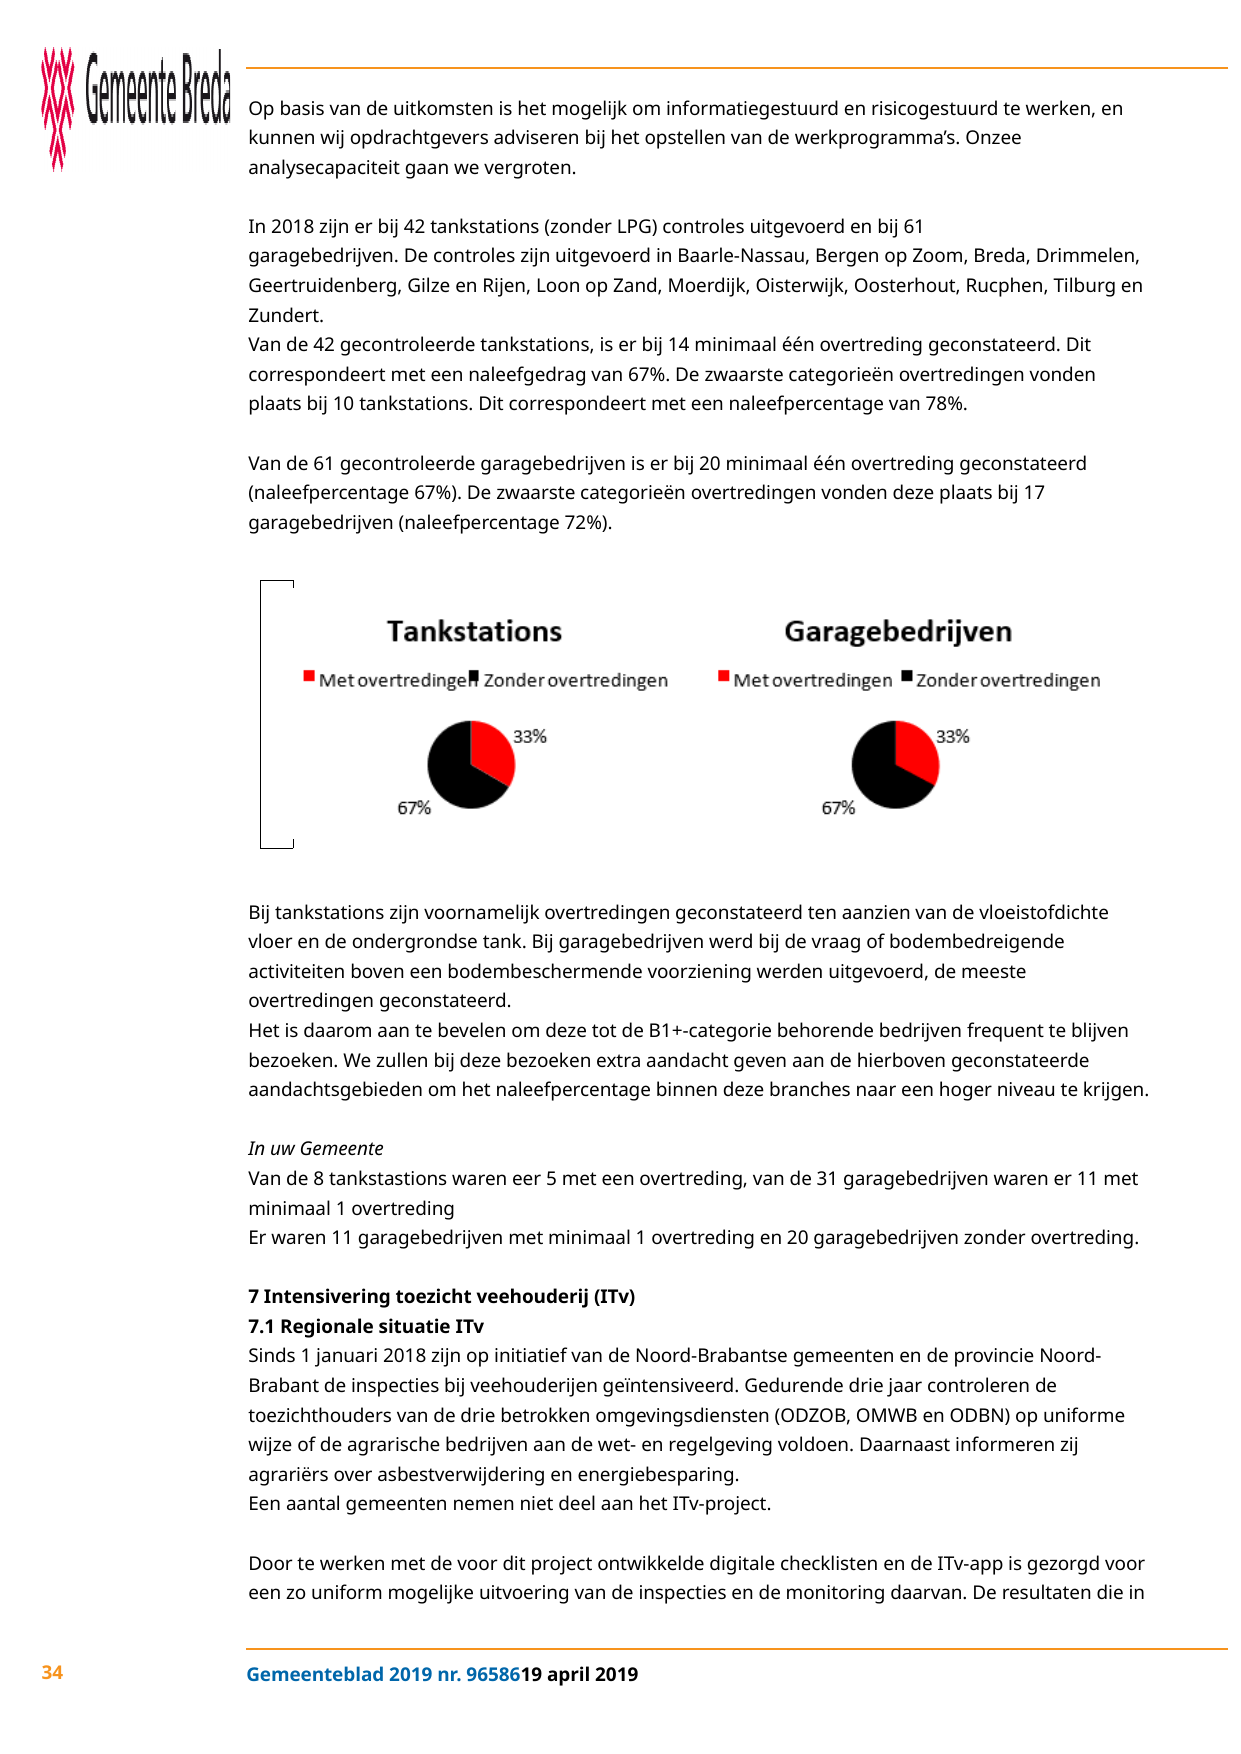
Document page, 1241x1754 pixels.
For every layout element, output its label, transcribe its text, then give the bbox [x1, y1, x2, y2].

text In uw Gemeente [248, 1136, 1152, 1161]
text Op basis van de uitkomsten is het mogelijk om informatiegestuurd en risicogestuurd te werken, en kunnen wij opdrachtgevers adviseren bij het opstellen van de werkprogramma’s. Onzee analysecapaciteit gaan we vergroten. [248, 95, 1152, 180]
text Het is daarom aan te bevelen om deze tot de B1+-categorie behorende bedrijven frequent te blijven bezoeken. We zullen bij deze bezoeken extra aandacht geven aan de hierboven geconstateerde aandachtsgebieden om het naleefpercentage binnen deze branches naar een hoger niveau te krijgen. [248, 1017, 1152, 1102]
text Er waren 11 garagebedrijven met minimaal 1 overtreding en 20 garagebedrijven zonder overtreding. [248, 1224, 1152, 1250]
text Bij tankstations zijn voornamelijk overtredingen geconstateerd ten aanzien van de vloeistofdichte vloer en de ondergrondse tank. Bij garagebedrijven werd bij de vraag of bodembedreigende activiteiten boven een bodembeschermende voorziening werden uitgevoerd, de meeste overtredingen geconstateerd. [248, 899, 1152, 1013]
picture [41, 47, 231, 172]
text Van de 8 tankstastions waren eer 5 met een overtreding, van de 31 garagebedrijven waren er 11 met minimaal 1 overtreding [248, 1165, 1152, 1220]
text Een aantal gemeenten nemen niet deel aan het ITv-project. [248, 1491, 1152, 1516]
text 7.1 Regionale situatie ITv [248, 1313, 1152, 1339]
text Van de 61 gecontroleerde garagebedrijven is er bij 20 minimaal één overtreding geconstateerd (naleefpercentage 67%). De zwaarste categorieën overtredingen vonden deze plaats bij 17 garagebedrijven (naleefpercentage 72%). [248, 450, 1152, 535]
text Sinds 1 januari 2018 zijn op initiatief van de Noord-Brabantse gemeenten en de provincie Noord-Brabant de inspecties bij veehouderijen geïntensiveerd. Gedurende drie jaar controleren de toezichthouders van de drie betrokken omgevingsdiensten (ODZOB, OMWB en ODBN) op uniforme wijze of de agrarische bedrijven aan de wet- en regelgeving voldoen. Daarnaast informeren zij agrariërs over asbestverwijdering en energiebesparing. [248, 1343, 1152, 1487]
text Van de 42 gecontroleerde tankstations, is er bij 14 minimaal één overtreding geconstateerd. Dit correspondeert met een naleefgedrag van 67%. De zwaarste categorieën overtredingen vonden plaats bij 10 tankstations. Dit correspondeert met een naleefpercentage van 78%. [248, 331, 1152, 416]
text Door te werken met de voor dit project ontwikkelde digitale checklisten en de ITv-app is gezorgd voor een zo uniform mogelijke uitvoering van de inspecties en de monitoring daarvan. De resultaten die in [248, 1550, 1152, 1605]
picture [268, 588, 1173, 839]
text garagebedrijven. De controles zijn uitgevoerd in Baarle-Nassau, Bergen op Zoom, Breda, Drimmelen, Geertruidenberg, Gilze en Rijen, Loon op Zand, Moerdijk, Oisterwijk, Oosterhout, Rucphen, Tilburg en Zundert. [248, 243, 1152, 328]
text In 2018 zijn er bij 42 tankstations (zonder LPG) controles uitgevoerd en bij 61 [248, 213, 1152, 239]
text 7 Intensivering toezicht veehouderij (ITv) [248, 1283, 1152, 1309]
